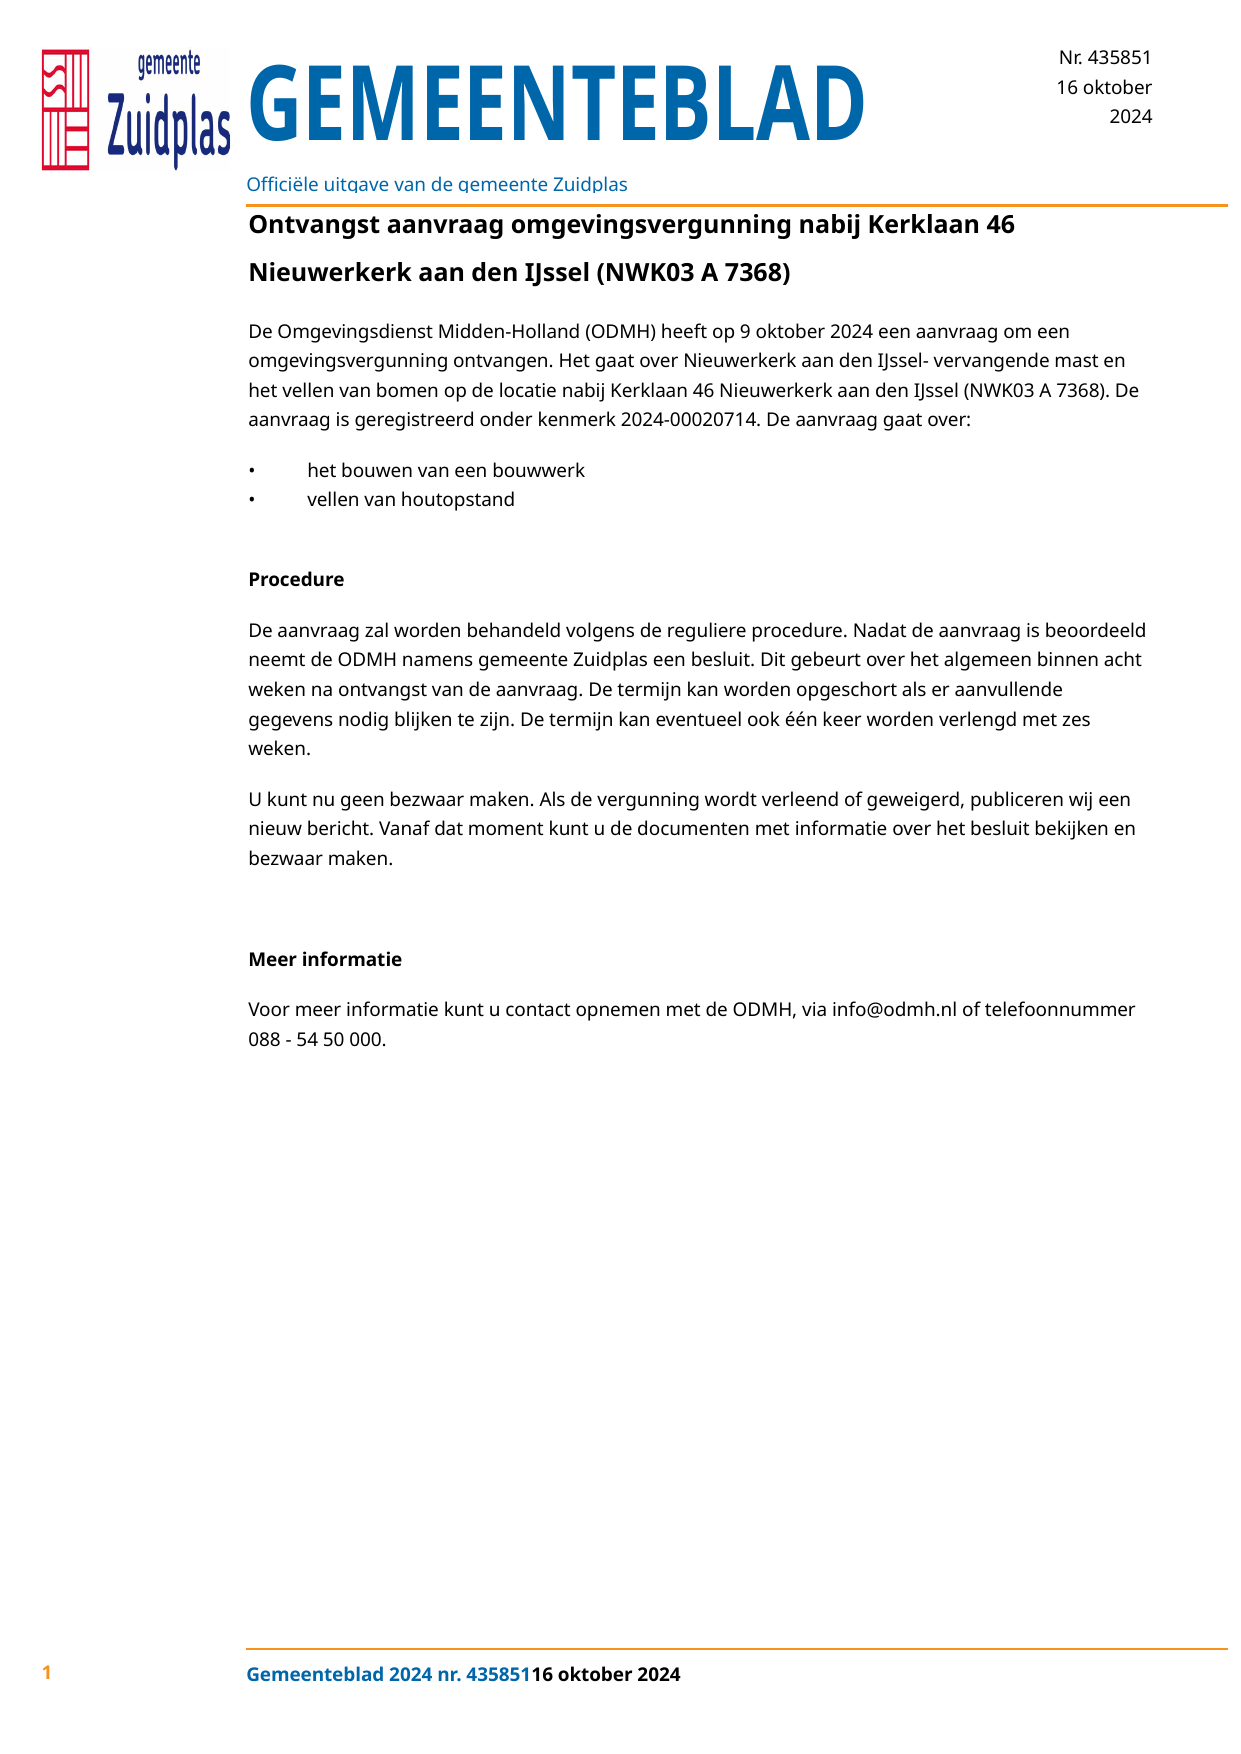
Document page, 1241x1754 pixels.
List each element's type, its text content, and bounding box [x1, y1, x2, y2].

text U kunt nu geen bezwaar maken. Als de vergunning wordt verleend of geweigerd, publiceren wij een nieuw bericht. Vanaf dat moment kunt u de documenten met informatie over het besluit bekijken en bezwaar maken. [248, 786, 1152, 871]
list vellen van houtopstand [248, 487, 1152, 512]
text Meer informatie [248, 946, 1152, 972]
text Voor meer informatie kunt u contact opnemen met de ODMH, via info@odmh.nl of telefoonnummer 088 - 54 50 000. [248, 996, 1152, 1052]
text De Omgevingsdienst Midden-Holland (ODMH) heeft op 9 oktober 2024 een aanvraag om een omgevingsvergunning ontvangen. Het gaat over Nieuwerkerk aan den IJssel- vervangende mast en het vellen van bomen op de locatie nabij Kerklaan 46 Nieuwerkerk aan den IJssel (NWK03 A 7368). De aanvraag is geregistreerd onder kenmerk 2024-00020714. De aanvraag gaat over: [248, 318, 1152, 432]
list het bouwen van een bouwwerk [248, 457, 1152, 483]
picture [41, 47, 231, 172]
text Ontvangst aanvraag omgevingsvergunning nabij Kerklaan 46 Nieuwerkerk aan den IJssel (NWK03 A 7368) [248, 207, 1152, 288]
text Procedure [248, 567, 1152, 592]
text De aanvraag zal worden behandeld volgens de reguliere procedure. Nadat de aanvraag is beoordeeld neemt de ODMH namens gemeente Zuidplas een besluit. Dit gebeurt over het algemeen binnen acht weken na ontvangst van de aanvraag. De termijn kan worden opgeschort als er aanvullende gegevens nodig blijken te zijn. De termijn kan eventueel ook één keer worden verlengd met zes weken. [248, 617, 1152, 761]
